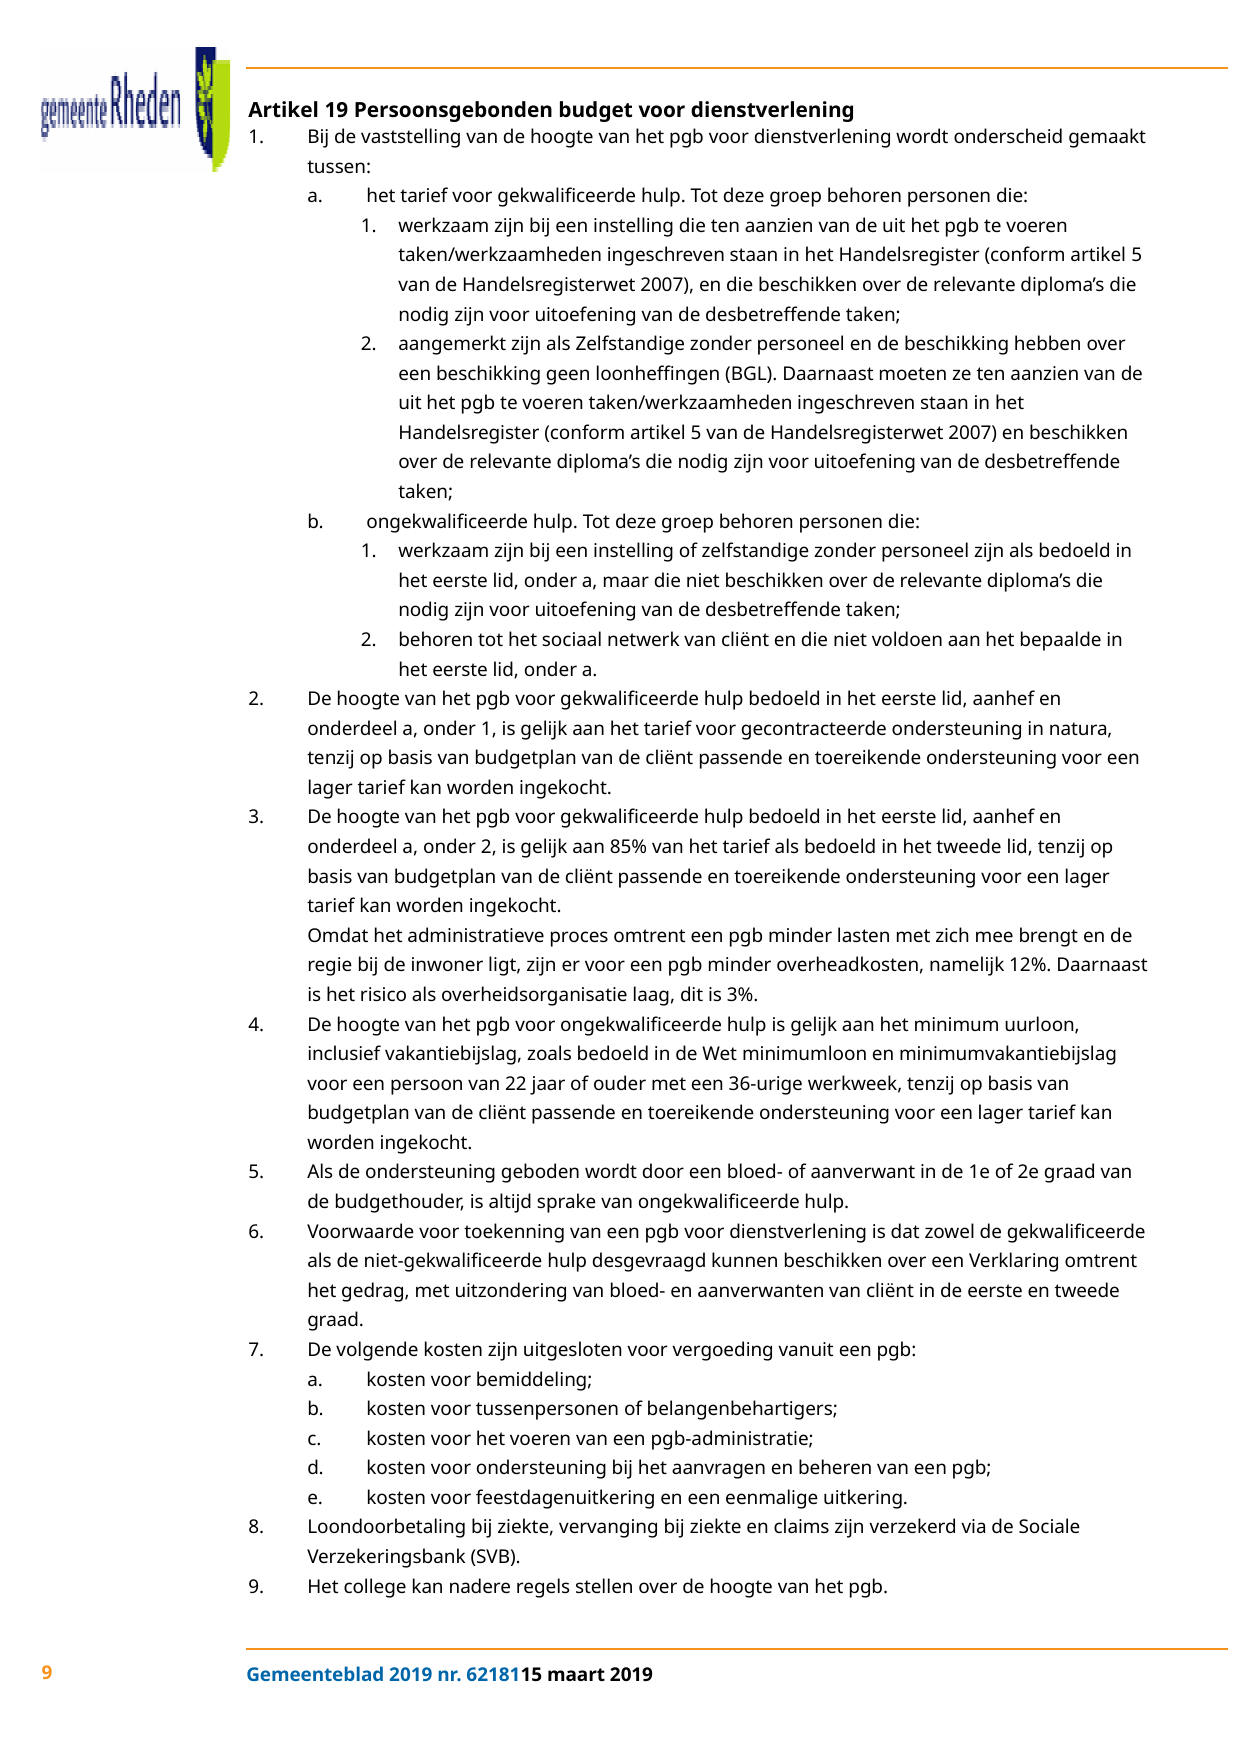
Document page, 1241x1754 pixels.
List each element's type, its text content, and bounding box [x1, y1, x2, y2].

list Bij de vaststelling van de hoogte van het pgb voor dienstverlening wordt onderscheid gemaakt tussen: [248, 123, 1152, 178]
list Als de ondersteuning geboden wordt door een bloed- of aanverwant in de 1e of 2e graad van de budgethouder, is altijd sprake van ongekwalificeerde hulp. [248, 1159, 1152, 1214]
text Artikel 19 Persoonsgebonden budget voor dienstverlening [248, 95, 1152, 123]
list werkzaam zijn bij een instelling die ten aanzien van de uit het pgb te voeren taken/werkzaamheden ingeschreven staan in het Handelsregister (conform artikel 5 van de Handelsregisterwet 2007), en die beschikken over de relevante diploma’s die nodig zijn voor uitoefening van de desbetreffende taken; [361, 212, 1152, 326]
list werkzaam zijn bij een instelling of zelfstandige zonder personeel zijn als bedoeld in het eerste lid, onder a, maar die niet beschikken over de relevante diploma’s die nodig zijn voor uitoefening van de desbetreffende taken; [361, 537, 1152, 622]
list Loondoorbetaling bij ziekte, vervanging bij ziekte en claims zijn verzekerd via de Sociale Verzekeringsbank (SVB). [248, 1514, 1152, 1569]
list Omdat het administratieve proces omtrent een pgb minder lasten met zich mee brengt en de regie bij de inwoner ligt, zijn er voor een pgb minder overheadkosten, namelijk 12%. Daarnaast is het risico als overheidsorganisatie laag, dit is 3%. [248, 922, 1152, 1007]
list De hoogte van het pgb voor gekwalificeerde hulp bedoeld in het eerste lid, aanhef en onderdeel a, onder 2, is gelijk aan 85% van het tarief als bedoeld in het tweede lid, tenzij op basis van budgetplan van de cliënt passende en toereikende ondersteuning voor een lager tarief kan worden ingekocht. [248, 804, 1152, 918]
list kosten voor tussenpersonen of belangenbehartigers; [307, 1395, 1152, 1421]
list kosten voor ondersteuning bij het aanvragen en beheren van een pgb; [307, 1454, 1152, 1480]
list Het college kan nadere regels stellen over de hoogte van het pgb. [248, 1573, 1152, 1598]
list het tarief voor gekwalificeerde hulp. Tot deze groep behoren personen die: [307, 182, 1152, 208]
list kosten voor bemiddeling; [307, 1366, 1152, 1391]
list De volgende kosten zijn uitgesloten voor vergoeding vanuit een pgb: [248, 1336, 1152, 1362]
list ongekwalificeerde hulp. Tot deze groep behoren personen die: [307, 508, 1152, 533]
list De hoogte van het pgb voor gekwalificeerde hulp bedoeld in het eerste lid, aanhef en onderdeel a, onder 1, is gelijk aan het tarief voor gecontracteerde ondersteuning in natura, tenzij op basis van budgetplan van de cliënt passende en toereikende ondersteuning voor een lager tarief kan worden ingekocht. [248, 685, 1152, 800]
list kosten voor het voeren van een pgb-administratie; [307, 1425, 1152, 1451]
list De hoogte van het pgb voor ongekwalificeerde hulp is gelijk aan het minimum uurloon, inclusief vakantiebijslag, zoals bedoeld in de Wet minimumloon en minimumvakantiebijslag voor een persoon van 22 jaar of ouder met een 36-urige werkweek, tenzij op basis van budgetplan van de cliënt passende en toereikende ondersteuning voor een lager tarief kan worden ingekocht. [248, 1011, 1152, 1155]
picture [41, 47, 231, 172]
list Voorwaarde voor toekenning van een pgb voor dienstverlening is dat zowel de gekwalificeerde als de niet-gekwalificeerde hulp desgevraagd kunnen beschikken over een Verklaring omtrent het gedrag, met uitzondering van bloed- en aanverwanten van cliënt in de eerste en tweede graad. [248, 1218, 1152, 1332]
list kosten voor feestdagenuitkering en een eenmalige uitkering. [307, 1484, 1152, 1510]
list aangemerkt zijn als Zelfstandige zonder personeel en de beschikking hebben over een beschikking geen loonheffingen (BGL). Daarnaast moeten ze ten aanzien van de uit het pgb te voeren taken/werkzaamheden ingeschreven staan in het Handelsregister (conform artikel 5 van de Handelsregisterwet 2007) en beschikken over de relevante diploma’s die nodig zijn voor uitoefening van de desbetreffende taken; [361, 330, 1152, 504]
list behoren tot het sociaal netwerk van cliënt en die niet voldoen aan het bepaalde in het eerste lid, onder a. [361, 626, 1152, 681]
